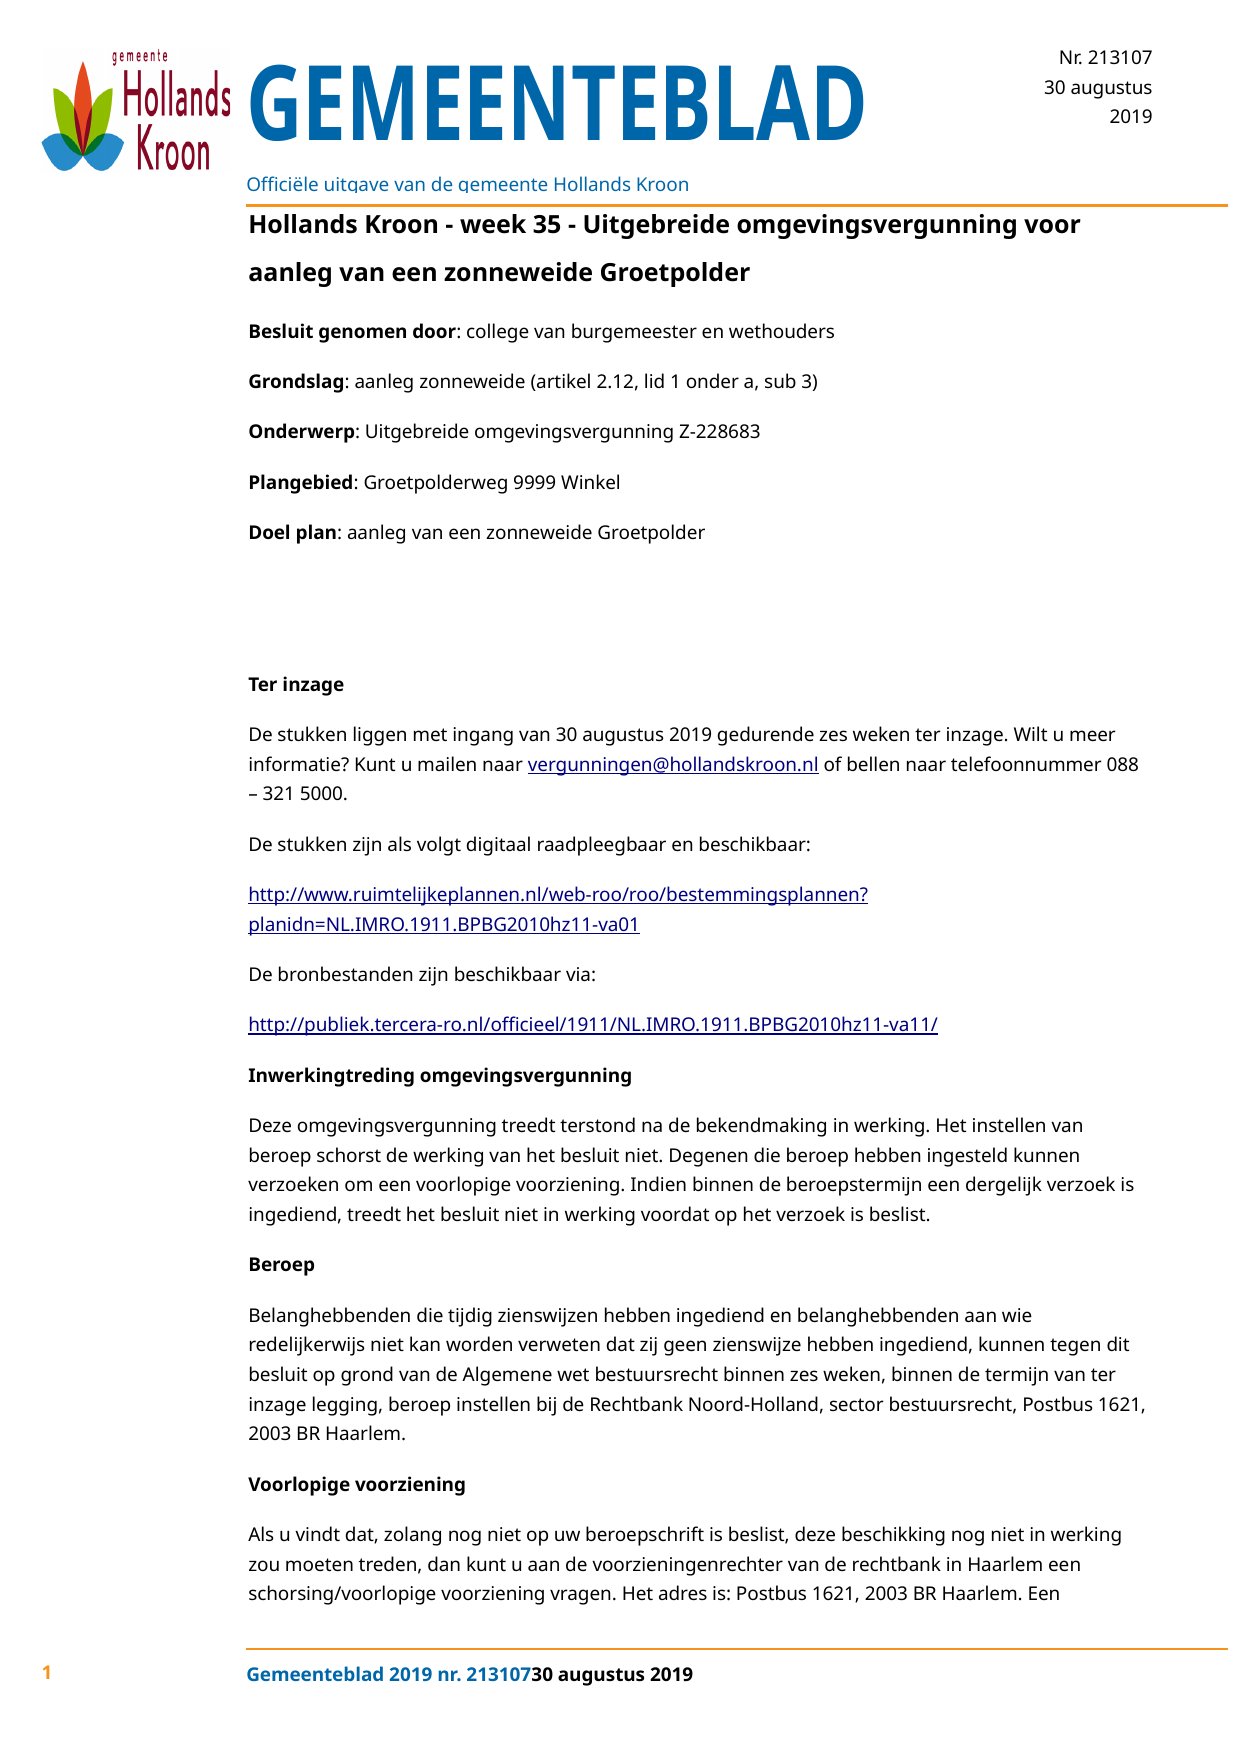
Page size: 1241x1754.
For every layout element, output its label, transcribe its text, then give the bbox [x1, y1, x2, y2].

text Besluit genomen door: college van burgemeester en wethouders [248, 318, 1152, 344]
text Belanghebbenden die tijdig zienswijzen hebben ingediend en belanghebbenden aan wie redelijkerwijs niet kan worden verweten dat zij geen zienswijze hebben ingediend, kunnen tegen dit besluit op grond van de Algemene wet bestuursrecht binnen zes weken, binnen de termijn van ter inzage legging, beroep instellen bij de Rechtbank Noord-Holland, sector bestuursrecht, Postbus 1621, 2003 BR Haarlem. [248, 1302, 1152, 1446]
text Als u vindt dat, zolang nog niet op uw beroepschrift is beslist, deze beschikking nog niet in werking zou moeten treden, dan kunt u aan de voorzieningenrechter van de rechtbank in Haarlem een schorsing/voorlopige voorziening vragen. Het adres is: Postbus 1621, 2003 BR Haarlem. Een [248, 1521, 1152, 1606]
picture [41, 47, 231, 172]
text De stukken liggen met ingang van 30 augustus 2019 gedurende zes weken ter inzage. Wilt u meer informatie? Kunt u mailen naar vergunningen@hollandskroon.nl of bellen naar telefoonnummer 088 – 321 5000. [248, 721, 1152, 806]
text Onderwerp: Uitgebreide omgevingsvergunning Z-228683 [248, 419, 1152, 444]
text Inwerkingtreding omgevingsvergunning [248, 1062, 1152, 1088]
text Grondslag: aanleg zonneweide (artikel 2.12, lid 1 onder a, sub 3) [248, 368, 1152, 394]
text Plangebied: Groetpolderweg 9999 Winkel [248, 469, 1152, 495]
text De stukken zijn als volgt digitaal raadpleegbaar en beschikbaar: [248, 831, 1152, 857]
text Voorlopige voorziening [248, 1471, 1152, 1497]
text Hollands Kroon - week 35 - Uitgebreide omgevingsvergunning voor aanleg van een zonneweide Groetpolder [248, 207, 1152, 288]
text http://www.ruimtelijkeplannen.nl/web-roo/roo/bestemmingsplannen?planidn=NL.IMRO.1911.BPBG2010hz11-va01 [248, 881, 1152, 937]
text Deze omgevingsvergunning treedt terstond na de bekendmaking in werking. Het instellen van beroep schorst de werking van het besluit niet. Degenen die beroep hebben ingesteld kunnen verzoeken om een voorlopige voorziening. Indien binnen de beroepstermijn een dergelijk verzoek is ingediend, treedt het besluit niet in werking voordat op het verzoek is beslist. [248, 1112, 1152, 1227]
text Ter inzage [248, 671, 1152, 697]
text http://publiek.tercera-ro.nl/officieel/1911/NL.IMRO.1911.BPBG2010hz11-va11/ [248, 1012, 1152, 1037]
text De bronbestanden zijn beschikbaar via: [248, 961, 1152, 987]
text Beroep [248, 1252, 1152, 1277]
text Doel plan: aanleg van een zonneweide Groetpolder [248, 519, 1152, 545]
